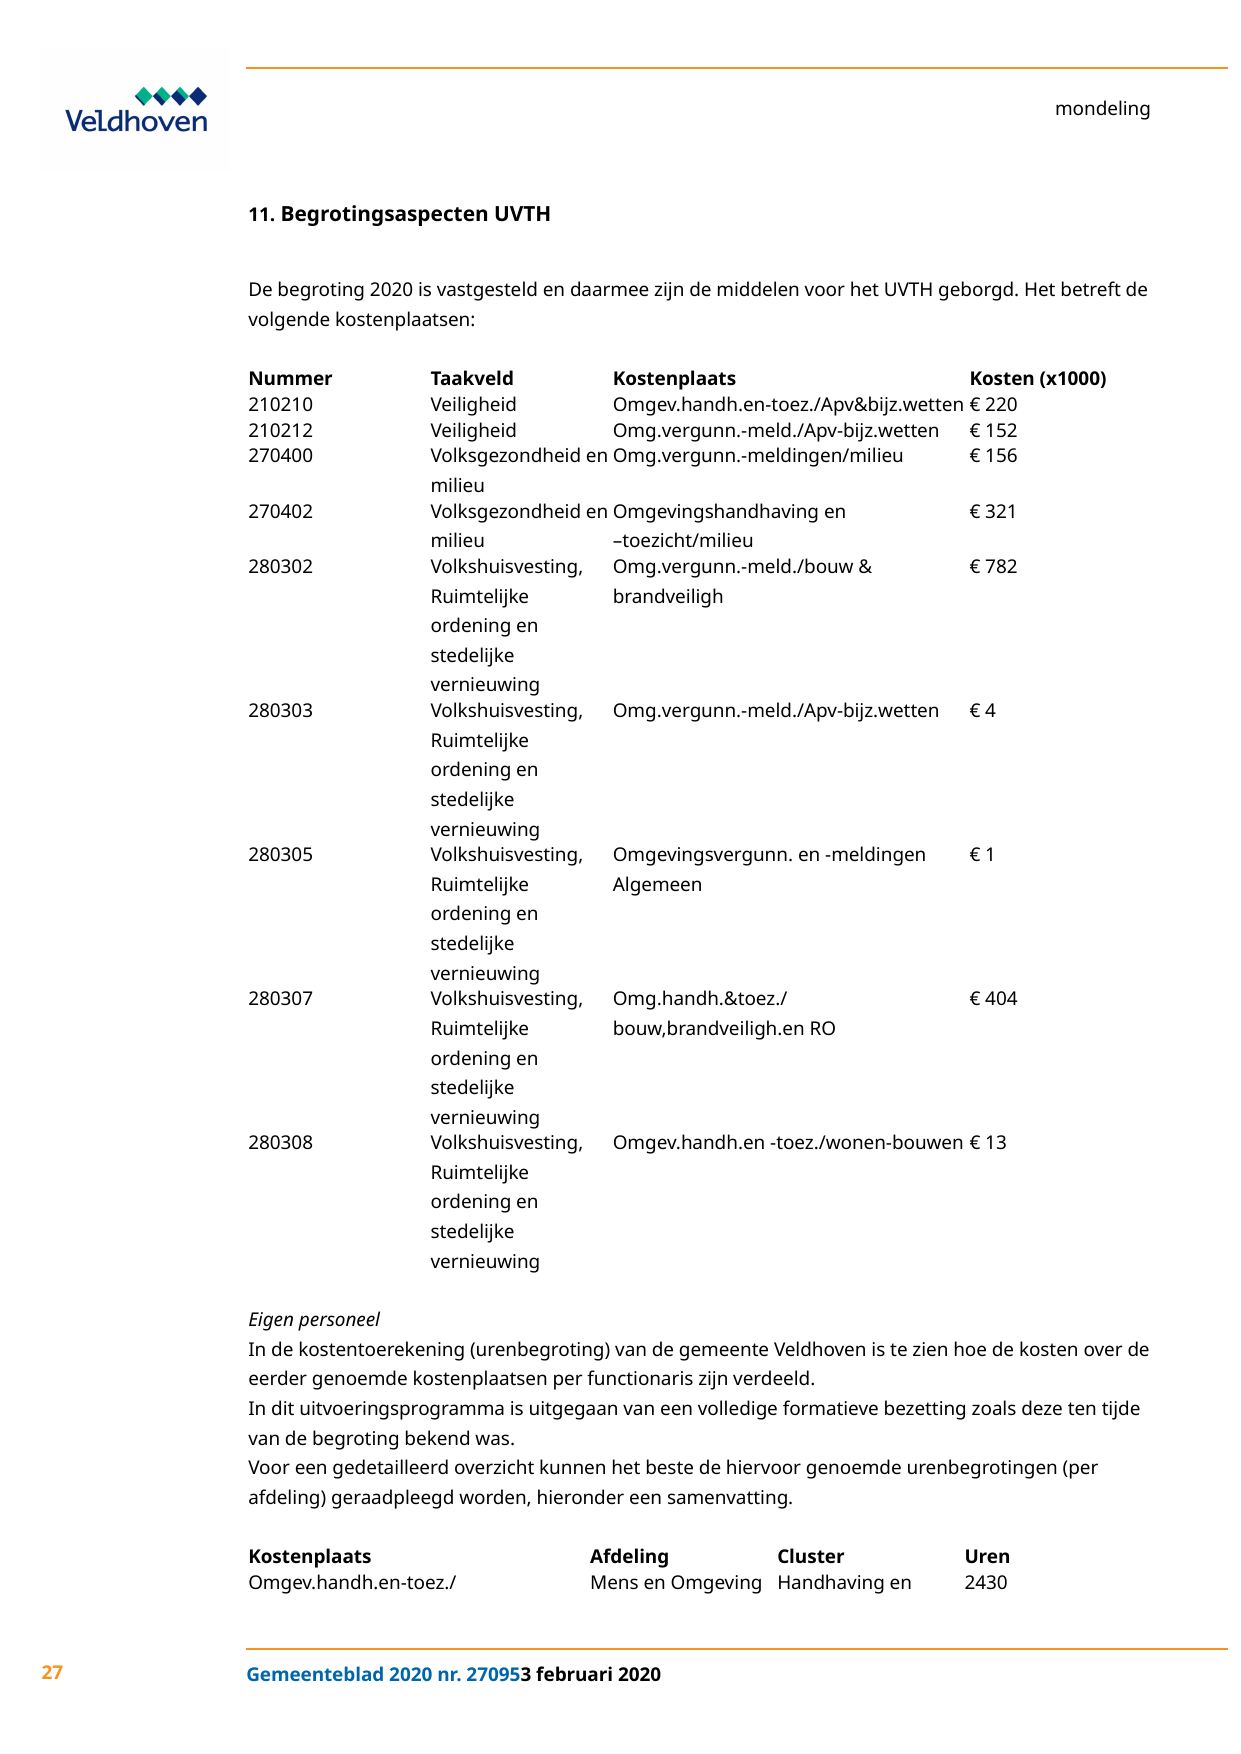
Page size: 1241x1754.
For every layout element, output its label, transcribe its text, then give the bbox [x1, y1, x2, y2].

text Voor een gedetailleerd overzicht kunnen het beste de hiervoor genoemde urenbegrotingen (per afdeling) geraadpleegd worden, hieronder een samenvatting. [248, 1454, 1152, 1510]
table_cell Omg.vergunn.-meld./Apv-bijz.wetten [613, 417, 969, 443]
table_cell Omg.vergunn.-meld./Apv-bijz.wetten [613, 698, 969, 841]
table_cell Volkshuisvesting, Ruimtelijke ordening en stedelijke vernieuwing [430, 1130, 613, 1274]
table_cell € 404 [969, 986, 1152, 1129]
table_cell Omg.handh.&toez./bouw,brandveiligh.en RO [613, 986, 969, 1129]
table_cell Omgev.handh.en-toez./Apv&bijz.wetten [613, 391, 969, 417]
table_cell mondeling [1055, 95, 1152, 121]
table_header Uren [964, 1543, 1152, 1569]
table_cell 210210 [248, 391, 430, 417]
table_cell 270402 [248, 498, 430, 553]
table_cell 210212 [248, 417, 430, 443]
text 11. Begrotingsaspecten UVTH [248, 199, 1152, 227]
table_cell Volksgezondheid en milieu [430, 498, 613, 553]
table_cell € 152 [969, 417, 1152, 443]
table_cell 280303 [248, 698, 430, 841]
table_cell € 4 [969, 698, 1152, 841]
table_cell Volkshuisvesting, Ruimtelijke ordening en stedelijke vernieuwing [430, 841, 613, 986]
table_cell 270400 [248, 443, 430, 498]
table_header Afdeling [590, 1543, 777, 1569]
table_cell 2430 [964, 1569, 1152, 1595]
table_cell Omgevingshandhaving en –toezicht/milieu [613, 498, 969, 553]
table_header Nummer [248, 366, 430, 391]
table_cell 280307 [248, 986, 430, 1129]
table_cell Veiligheid [430, 391, 613, 417]
table_cell [765, 95, 1055, 121]
table_cell € 220 [969, 391, 1152, 417]
table_header Kostenplaats [613, 366, 969, 391]
table_cell Handhaving en [777, 1569, 964, 1595]
table_cell € 321 [969, 498, 1152, 553]
table_header Taakveld [430, 366, 613, 391]
table_cell Volkshuisvesting, Ruimtelijke ordening en stedelijke vernieuwing [430, 553, 613, 697]
table_cell Omgevingsvergunn. en -meldingen Algemeen [613, 841, 969, 986]
table_header Kosten (x1000) [969, 366, 1152, 391]
table_cell Omg.vergunn.-meld./bouw & brandveiligh [613, 553, 969, 697]
table_cell Volkshuisvesting, Ruimtelijke ordening en stedelijke vernieuwing [430, 986, 613, 1129]
text In dit uitvoeringsprogramma is uitgegaan van een volledige formatieve bezetting zoals deze ten tijde van de begroting bekend was. [248, 1395, 1152, 1451]
text De begroting 2020 is vastgesteld en daarmee zijn de middelen voor het UVTH geborgd. Het betreft de volgende kostenplaatsen: [248, 277, 1152, 332]
table_cell Volksgezondheid en milieu [430, 443, 613, 498]
table_cell [248, 95, 572, 121]
table_cell € 13 [969, 1130, 1152, 1274]
table_cell Veiligheid [430, 417, 613, 443]
table_cell Omg.vergunn.-meldingen/milieu [613, 443, 969, 498]
table_cell 280305 [248, 841, 430, 986]
table_header Cluster [777, 1543, 964, 1569]
table_cell Volkshuisvesting, Ruimtelijke ordening en stedelijke vernieuwing [430, 698, 613, 841]
table_cell [572, 95, 765, 121]
table_cell € 1 [969, 841, 1152, 986]
table_cell Omgev.handh.en -toez./wonen-bouwen [613, 1130, 969, 1274]
picture [41, 47, 231, 172]
table_cell Mens en Omgeving [590, 1569, 777, 1595]
table_cell 280308 [248, 1130, 430, 1274]
text Eigen personeel [248, 1306, 1152, 1332]
text In de kostentoerekening (urenbegroting) van de gemeente Veldhoven is te zien hoe de kosten over de eerder genoemde kostenplaatsen per functionaris zijn verdeeld. [248, 1336, 1152, 1391]
table_cell Omgev.handh.en-toez./ [248, 1569, 590, 1595]
table_cell € 156 [969, 443, 1152, 498]
table_header Kostenplaats [248, 1543, 590, 1569]
table_cell 280302 [248, 553, 430, 697]
table_cell € 782 [969, 553, 1152, 697]
